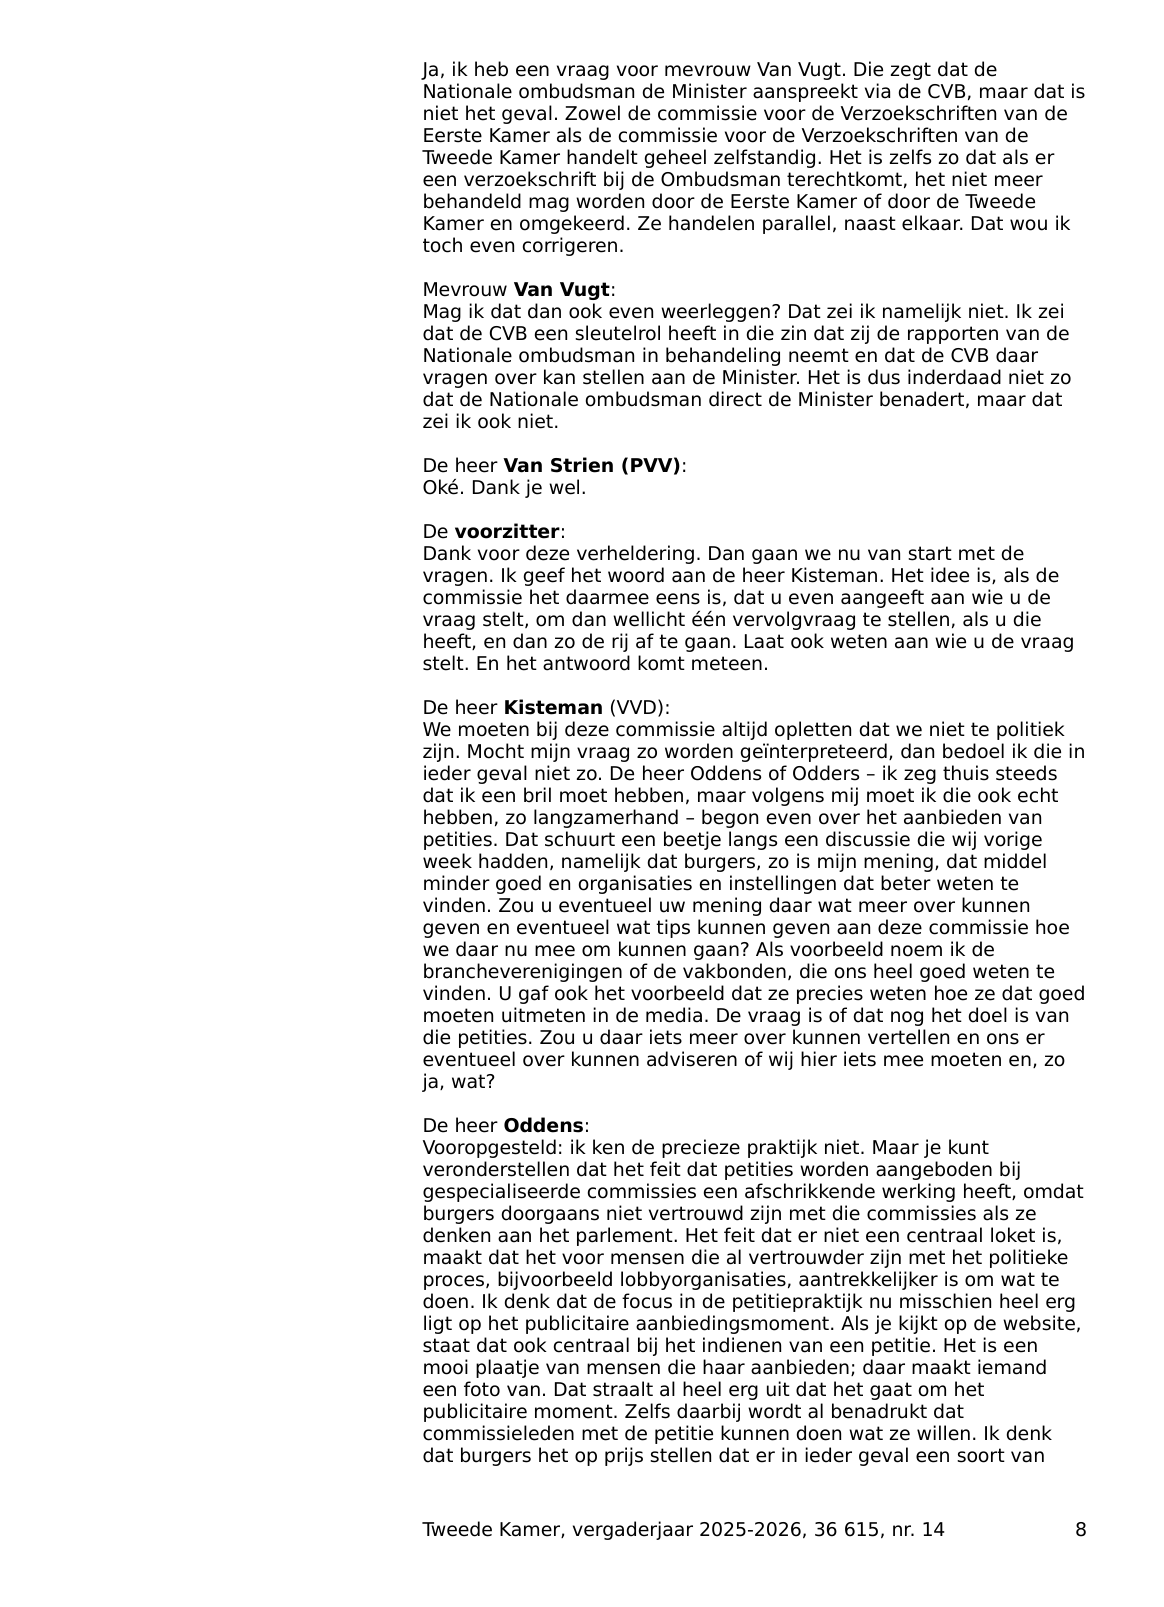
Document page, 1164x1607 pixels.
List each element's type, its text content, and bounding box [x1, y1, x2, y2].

text Dank voor deze verheldering. Dan gaan we nu van start met de vragen. Ik geef het woord aan de heer Kisteman. Het idee is, als de commissie het daarmee eens is, dat u even aangeeft aan wie u de vraag stelt, om dan wellicht één vervolgvraag te stellen, als u die heeft, en dan zo de rij af te gaan. Laat ook weten aan wie u de vraag stelt. En het antwoord komt meteen. [422, 543, 1087, 675]
text Oké. Dank je wel. [422, 477, 1087, 499]
text Mevrouw Van Vugt: [422, 279, 1087, 301]
text Ja, ik heb een vraag voor mevrouw Van Vugt. Die zegt dat de Nationale ombudsman de Minister aanspreekt via de CVB, maar dat is niet het geval. Zowel de commissie voor de Verzoekschriften van de Eerste Kamer als de commissie voor de Verzoekschriften van de Tweede Kamer handelt geheel zelfstandig. Het is zelfs zo dat als er een verzoekschrift bij de Ombudsman terechtkomt, het niet meer behandeld mag worden door de Eerste Kamer of door de Tweede Kamer en omgekeerd. Ze handelen parallel, naast elkaar. Dat wou ik toch even corrigeren. [422, 59, 1087, 257]
text We moeten bij deze commissie altijd opletten dat we niet te politiek zijn. Mocht mijn vraag zo worden geïnterpreteerd, dan bedoel ik die in ieder geval niet zo. De heer Oddens of Odders – ik zeg thuis steeds dat ik een bril moet hebben, maar volgens mij moet ik die ook echt hebben, zo langzamerhand – begon even over het aanbieden van petities. Dat schuurt een beetje langs een discussie die wij vorige week hadden, namelijk dat burgers, zo is mijn mening, dat middel minder goed en organisaties en instellingen dat beter weten te vinden. Zou u eventueel uw mening daar wat meer over kunnen geven en eventueel wat tips kunnen geven aan deze commissie hoe we daar nu mee om kunnen gaan? Als voorbeeld noem ik de brancheverenigingen of de vakbonden, die ons heel goed weten te vinden. U gaf ook het voorbeeld dat ze precies weten hoe ze dat goed moeten uitmeten in de media. De vraag is of dat nog het doel is van die petities. Zou u daar iets meer over kunnen vertellen en ons er eventueel over kunnen adviseren of wij hier iets mee moeten en, zo ja, wat? [422, 719, 1087, 1093]
text De voorzitter: [422, 521, 1087, 543]
text Vooropgesteld: ik ken de precieze praktijk niet. Maar je kunt veronderstellen dat het feit dat petities worden aangeboden bij gespecialiseerde commissies een afschrikkende werking heeft, omdat burgers doorgaans niet vertrouwd zijn met die commissies als ze denken aan het parlement. Het feit dat er niet een centraal loket is, maakt dat het voor mensen die al vertrouwder zijn met het politieke proces, bijvoorbeeld lobbyorganisaties, aantrekkelijker is om wat te doen. Ik denk dat de focus in de petitiepraktijk nu misschien heel erg ligt op het publicitaire aanbiedingsmoment. Als je kijkt op de website, staat dat ook centraal bij het indienen van een petitie. Het is een mooi plaatje van mensen die haar aanbieden; daar maakt iemand een foto van. Dat straalt al heel erg uit dat het gaat om het publicitaire moment. Zelfs daarbij wordt al benadrukt dat commissieleden met de petitie kunnen doen wat ze willen. Ik denk dat burgers het op prijs stellen dat er in ieder geval een soort van [422, 1137, 1087, 1467]
text De heer Kisteman (VVD): [422, 697, 1087, 719]
text De heer Oddens: [422, 1115, 1087, 1137]
text De heer Van Strien (PVV): [422, 455, 1087, 477]
text Mag ik dat dan ook even weerleggen? Dat zei ik namelijk niet. Ik zei dat de CVB een sleutelrol heeft in die zin dat zij de rapporten van de Nationale ombudsman in behandeling neemt en dat de CVB daar vragen over kan stellen aan de Minister. Het is dus inderdaad niet zo dat de Nationale ombudsman direct de Minister benadert, maar dat zei ik ook niet. [422, 301, 1087, 433]
